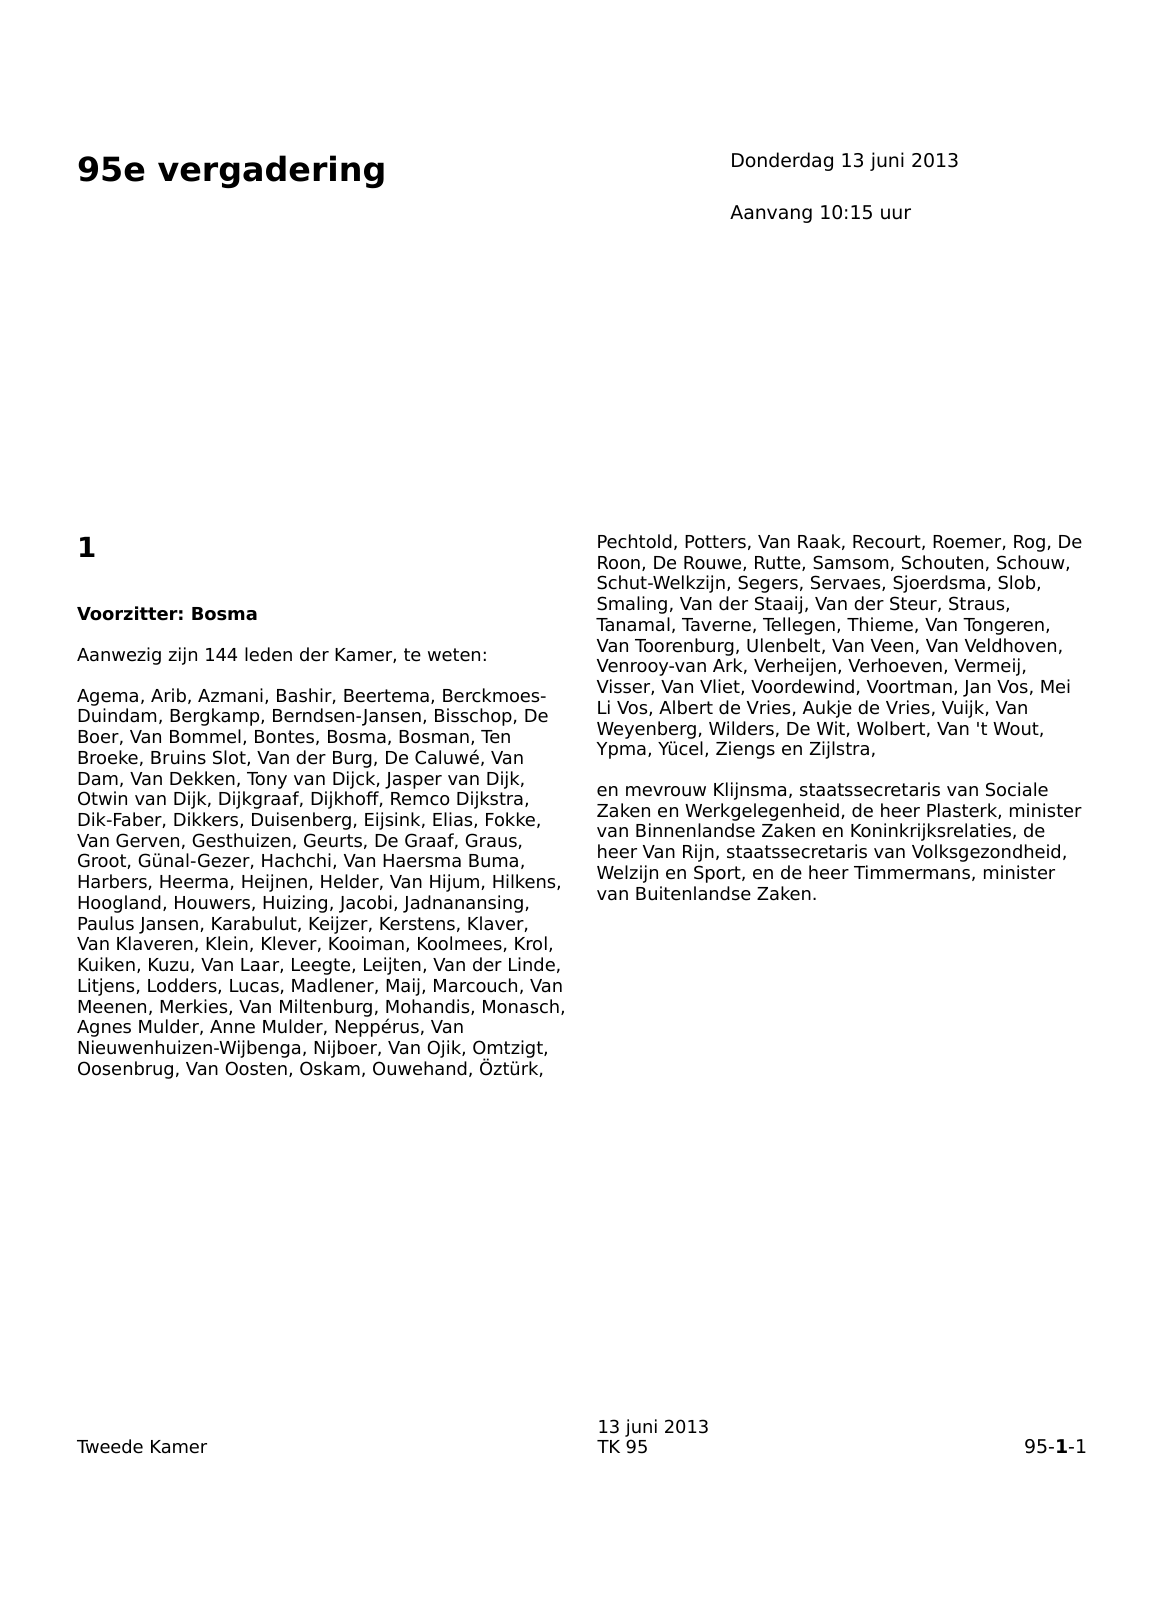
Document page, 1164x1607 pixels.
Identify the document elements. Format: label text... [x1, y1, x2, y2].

title 1 [77, 532, 567, 564]
text Pechtold, Potters, Van Raak, Recourt, Roemer, Rog, De Roon, De Rouwe, Rutte, Samsom, Schouten, Schouw, Schut-Welkzijn, Segers, Servaes, Sjoerdsma, Slob, Smaling, Van der Staaij, Van der Steur, Straus, Tanamal, Taverne, Tellegen, Thieme, Van Tongeren, Van Toorenburg, Ulenbelt, Van Veen, Van Veldhoven, Venrooy-van Ark, Verheijen, Verhoeven, Vermeij, Visser, Van Vliet, Voordewind, Voortman, Jan Vos, Mei Li Vos, Albert de Vries, Aukje de Vries, Vuijk, Van Weyenberg, Wilders, De Wit, Wolbert, Van 't Wout, Ypma, Yücel, Ziengs en Zijlstra, [596, 532, 1087, 760]
table_cell Aanvang 10:15 uur [730, 202, 1087, 254]
text Agema, Arib, Azmani, Bashir, Beertema, Berckmoes-Duindam, Bergkamp, Berndsen-Jansen, Bisschop, De Boer, Van Bommel, Bontes, Bosma, Bosman, Ten Broeke, Bruins Slot, Van der Burg, De Caluwé, Van Dam, Van Dekken, Tony van Dijck, Jasper van Dijk, Otwin van Dijk, Dijkgraaf, Dijkhoff, Remco Dijkstra, Dik-Faber, Dikkers, Duisenberg, Eijsink, Elias, Fokke, Van Gerven, Gesthuizen, Geurts, De Graaf, Graus, Groot, Günal-Gezer, Hachchi, Van Haersma Buma, Harbers, Heerma, Heijnen, Helder, Van Hijum, Hilkens, Hoogland, Houwers, Huizing, Jacobi, Jadnanansing, Paulus Jansen, Karabulut, Keijzer, Kerstens, Klaver, Van Klaveren, Klein, Klever, Kooiman, Koolmees, Krol, Kuiken, Kuzu, Van Laar, Leegte, Leijten, Van der Linde, Litjens, Lodders, Lucas, Madlener, Maij, Marcouch, Van Meenen, Merkies, Van Miltenburg, Mohandis, Monasch, Agnes Mulder, Anne Mulder, Neppérus, Van Nieuwenhuizen-Wijbenga, Nijboer, Van Ojik, Omtzigt, Oosenbrug, Van Oosten, Oskam, Ouwehand, Öztürk, [77, 686, 567, 1079]
table_header Donderdag 13 juni 2013 [730, 150, 1087, 202]
text Aanwezig zijn 144 leden der Kamer, te weten: [77, 645, 567, 666]
text en mevrouw Klijnsma, staatssecretaris van Sociale Zaken en Werkgelegenheid, de heer Plasterk, minister van Binnenlandse Zaken en Koninkrijksrelaties, de heer Van Rijn, staatssecretaris van Volksgezondheid, Welzijn en Sport, en de heer Timmermans, minister van Buitenlandse Zaken. [596, 780, 1087, 904]
text Voorzitter: Bosma [77, 604, 567, 625]
table_header 95e vergadering [77, 150, 730, 254]
